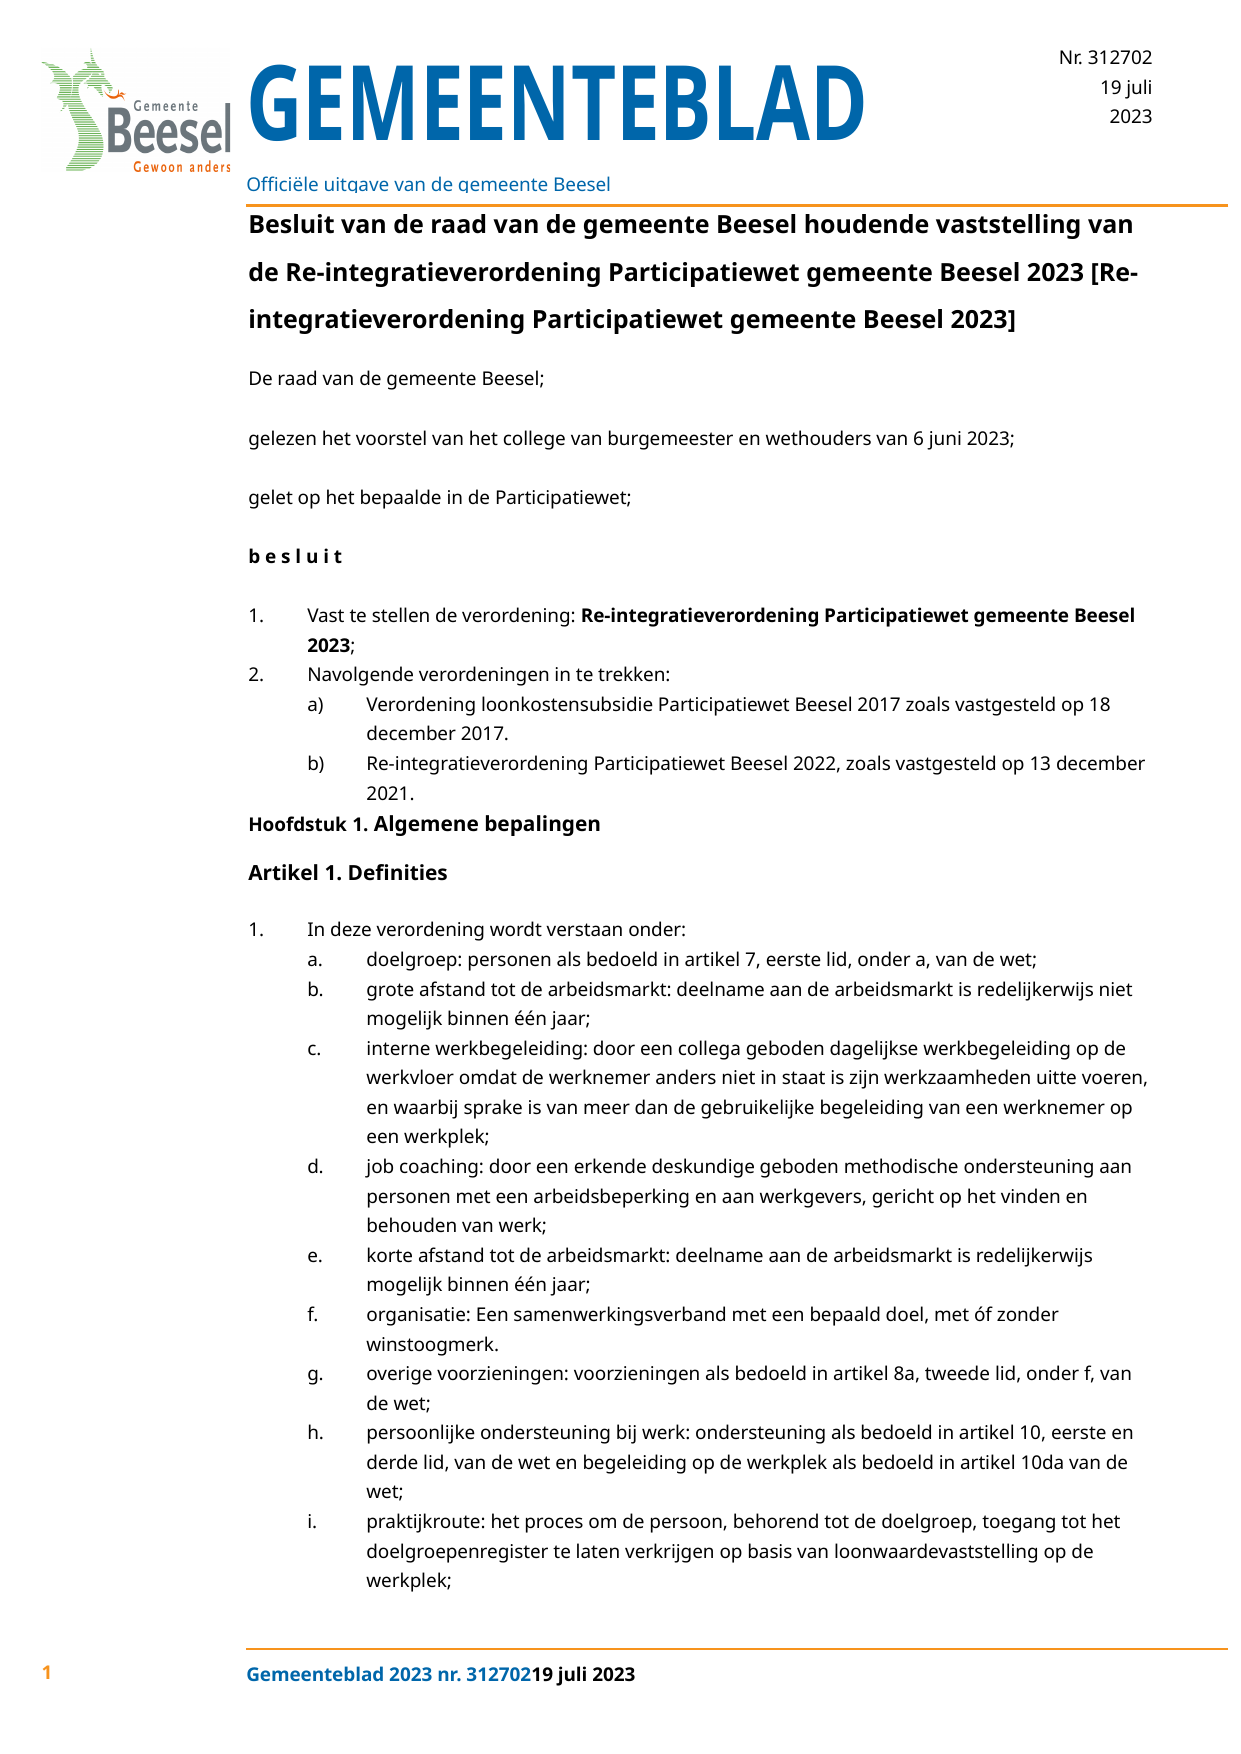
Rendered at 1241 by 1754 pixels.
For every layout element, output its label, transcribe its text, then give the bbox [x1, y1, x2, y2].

list Verordening loonkostensubsidie Participatiewet Beesel 2017 zoals vastgesteld op 18 december 2017. [307, 691, 1152, 746]
text b e s l u i t [248, 543, 1152, 569]
text Besluit van de raad van de gemeente Beesel houdende vaststelling van de Re-integratieverordening Participatiewet gemeente Beesel 2023 [Re-integratieverordening Participatiewet gemeente Beesel 2023] [248, 207, 1152, 336]
picture [41, 47, 231, 172]
list Re-integratieverordening Participatiewet Beesel 2022, zoals vastgesteld op 13 december 2021. [307, 750, 1152, 805]
list interne werkbegeleiding: door een collega geboden dagelijkse werkbegeleiding op de werkvloer omdat de werknemer anders niet in staat is zijn werkzaamheden uitte voeren, en waarbij sprake is van meer dan de gebruikelijke begeleiding van een werknemer op een werkplek; [307, 1035, 1152, 1149]
text Artikel 1. Definities [248, 858, 1152, 887]
list persoonlijke ondersteuning bij werk: ondersteuning als bedoeld in artikel 10, eerste en derde lid, van de wet en begeleiding op de werkplek als bedoeld in artikel 10da van de wet; [307, 1419, 1152, 1504]
list Navolgende verordeningen in te trekken: [248, 661, 1152, 687]
list In deze verordening wordt verstaan onder: [248, 917, 1152, 942]
list organisatie: Een samenwerkingsverband met een bepaald doel, met óf zonder winstoogmerk. [307, 1301, 1152, 1356]
text De raad van de gemeente Beesel; [248, 366, 1152, 391]
list job coaching: door een erkende deskundige geboden methodische ondersteuning aan personen met een arbeidsbeperking en aan werkgevers, gericht op het vinden en behouden van werk; [307, 1153, 1152, 1238]
list doelgroep: personen als bedoeld in artikel 7, eerste lid, onder a, van de wet; [307, 946, 1152, 972]
text Hoofdstuk 1. Algemene bepalingen [248, 809, 1152, 838]
text gelezen het voorstel van het college van burgemeester en wethouders van 6 juni 2023; [248, 425, 1152, 450]
list korte afstand tot de arbeidsmarkt: deelname aan de arbeidsmarkt is redelijkerwijs mogelijk binnen één jaar; [307, 1242, 1152, 1297]
list grote afstand tot de arbeidsmarkt: deelname aan de arbeidsmarkt is redelijkerwijs niet mogelijk binnen één jaar; [307, 976, 1152, 1031]
list praktijkroute: het proces om de persoon, behorend tot de doelgroep, toegang tot het doelgroepenregister te laten verkrijgen op basis van loonwaardevaststelling op de werkplek; [307, 1508, 1152, 1593]
list overige voorzieningen: voorzieningen als bedoeld in artikel 8a, tweede lid, onder f, van de wet; [307, 1360, 1152, 1416]
list Vast te stellen de verordening: Re-integratieverordening Participatiewet gemeente Beesel 2023; [248, 602, 1152, 657]
text gelet op het bepaalde in de Participatiewet; [248, 484, 1152, 509]
